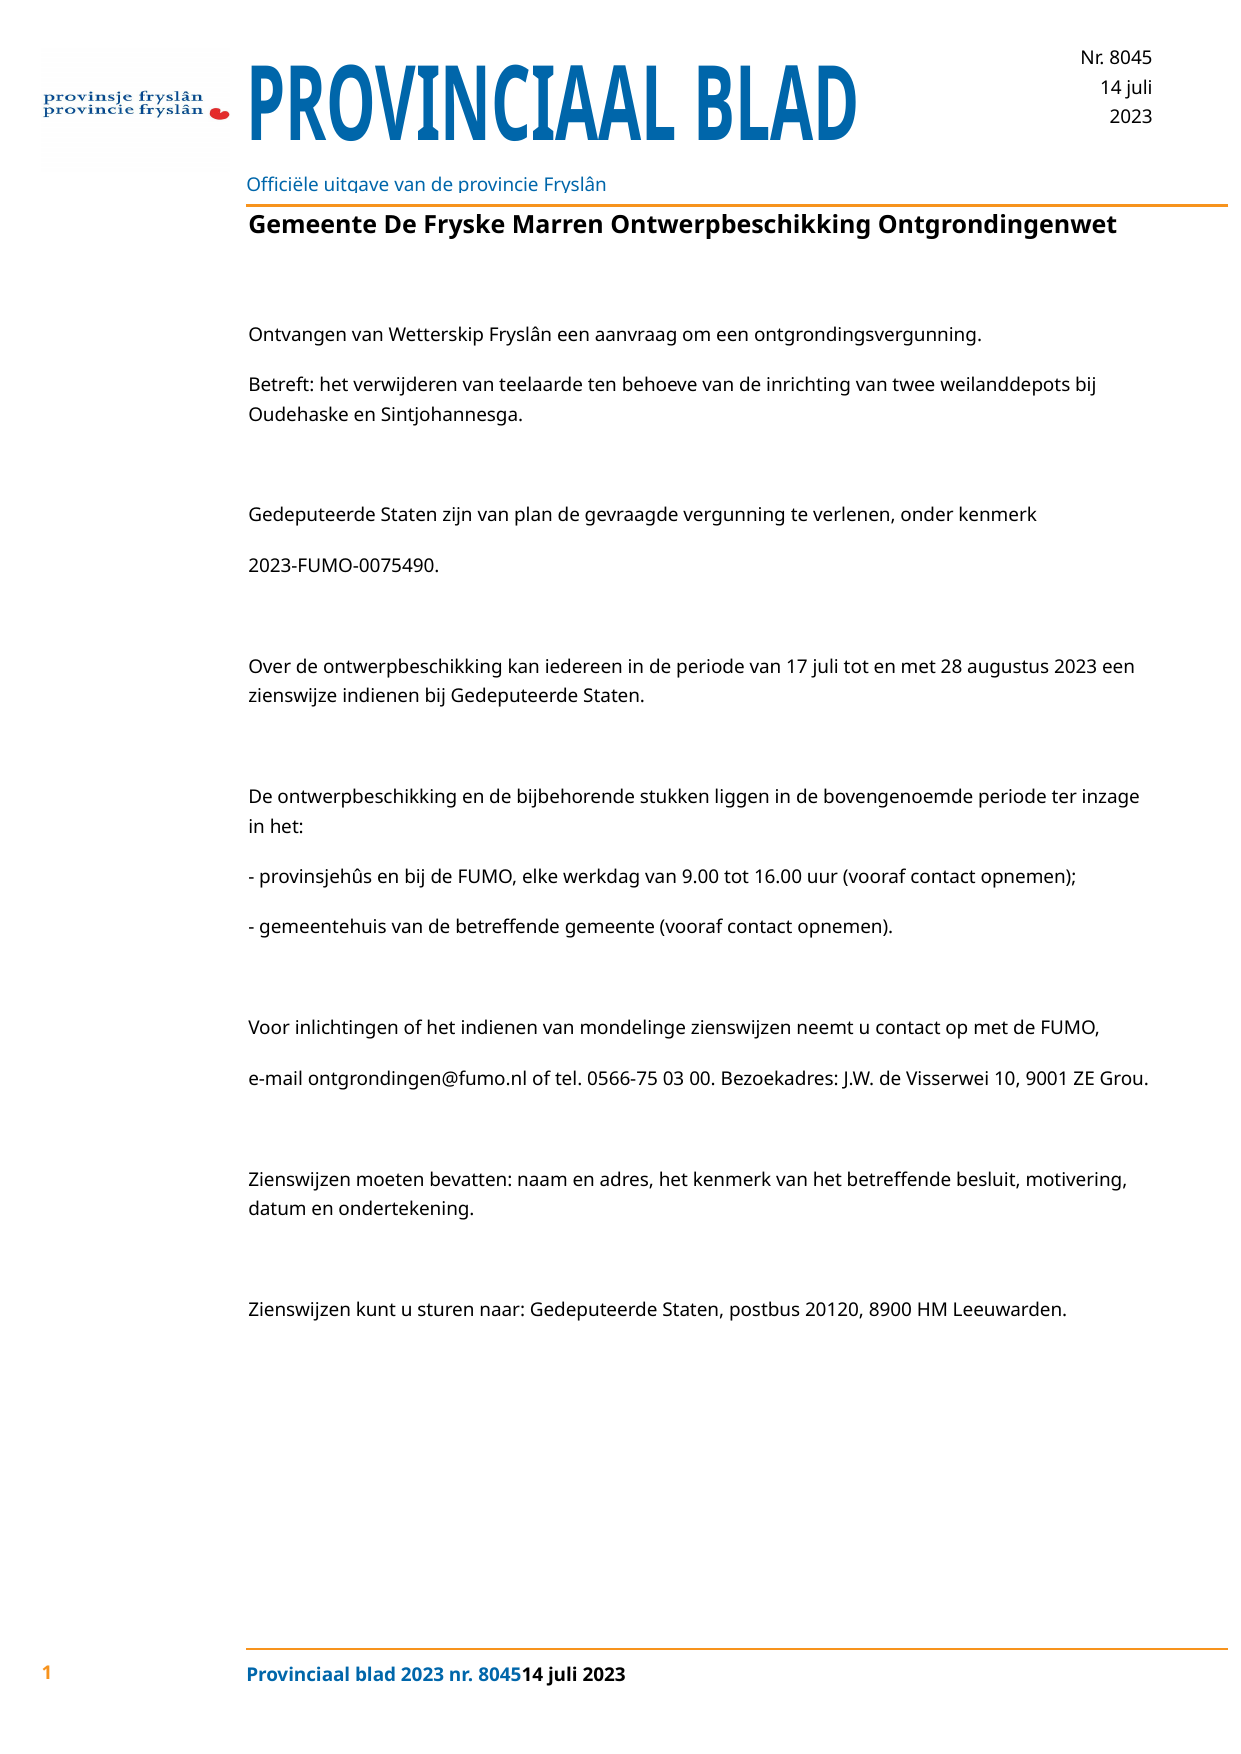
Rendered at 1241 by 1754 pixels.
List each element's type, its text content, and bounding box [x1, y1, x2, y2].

text Zienswijzen kunt u sturen naar: Gedeputeerde Staten, postbus 20120, 8900 HM Leeuwarden. [248, 1296, 1152, 1322]
text 2023-FUMO-0075490. [248, 552, 1152, 578]
text Betreft: het verwijderen van teelaarde ten behoeve van de inrichting van twee weilanddepots bij Oudehaske en Sintjohannesga. [248, 371, 1152, 426]
text Zienswijzen moeten bevatten: naam en adres, het kenmerk van het betreffende besluit, motivering, datum en ondertekening. [248, 1166, 1152, 1221]
text Gemeente De Fryske Marren Ontwerpbeschikking Ontgrondingenwet [248, 207, 1152, 241]
text Over de ontwerpbeschikking kan iedereen in de periode van 17 juli tot en met 28 augustus 2023 een zienswijze indienen bij Gedeputeerde Staten. [248, 653, 1152, 708]
text De ontwerpbeschikking en de bijbehorende stukken liggen in de bovengenoemde periode ter inzage in het: [248, 783, 1152, 838]
text e-mail ontgrondingen@fumo.nl of tel. 0566-75 03 00. Bezoekadres: J.W. de Visserwei 10, 9001 ZE Grou. [248, 1065, 1152, 1091]
text - gemeentehuis van de betreffende gemeente (vooraf contact opnemen). [248, 914, 1152, 939]
text Voor inlichtingen of het indienen van mondelinge zienswijzen neemt u contact op met de FUMO, [248, 1014, 1152, 1040]
picture [41, 47, 231, 172]
text Gedeputeerde Staten zijn van plan de gevraagde vergunning te verlenen, onder kenmerk [248, 502, 1152, 527]
text Ontvangen van Wetterskip Fryslân een aanvraag om een ontgrondingsvergunning. [248, 321, 1152, 346]
text - provinsjehûs en bij de FUMO, elke werkdag van 9.00 tot 16.00 uur (vooraf contact opnemen); [248, 863, 1152, 889]
